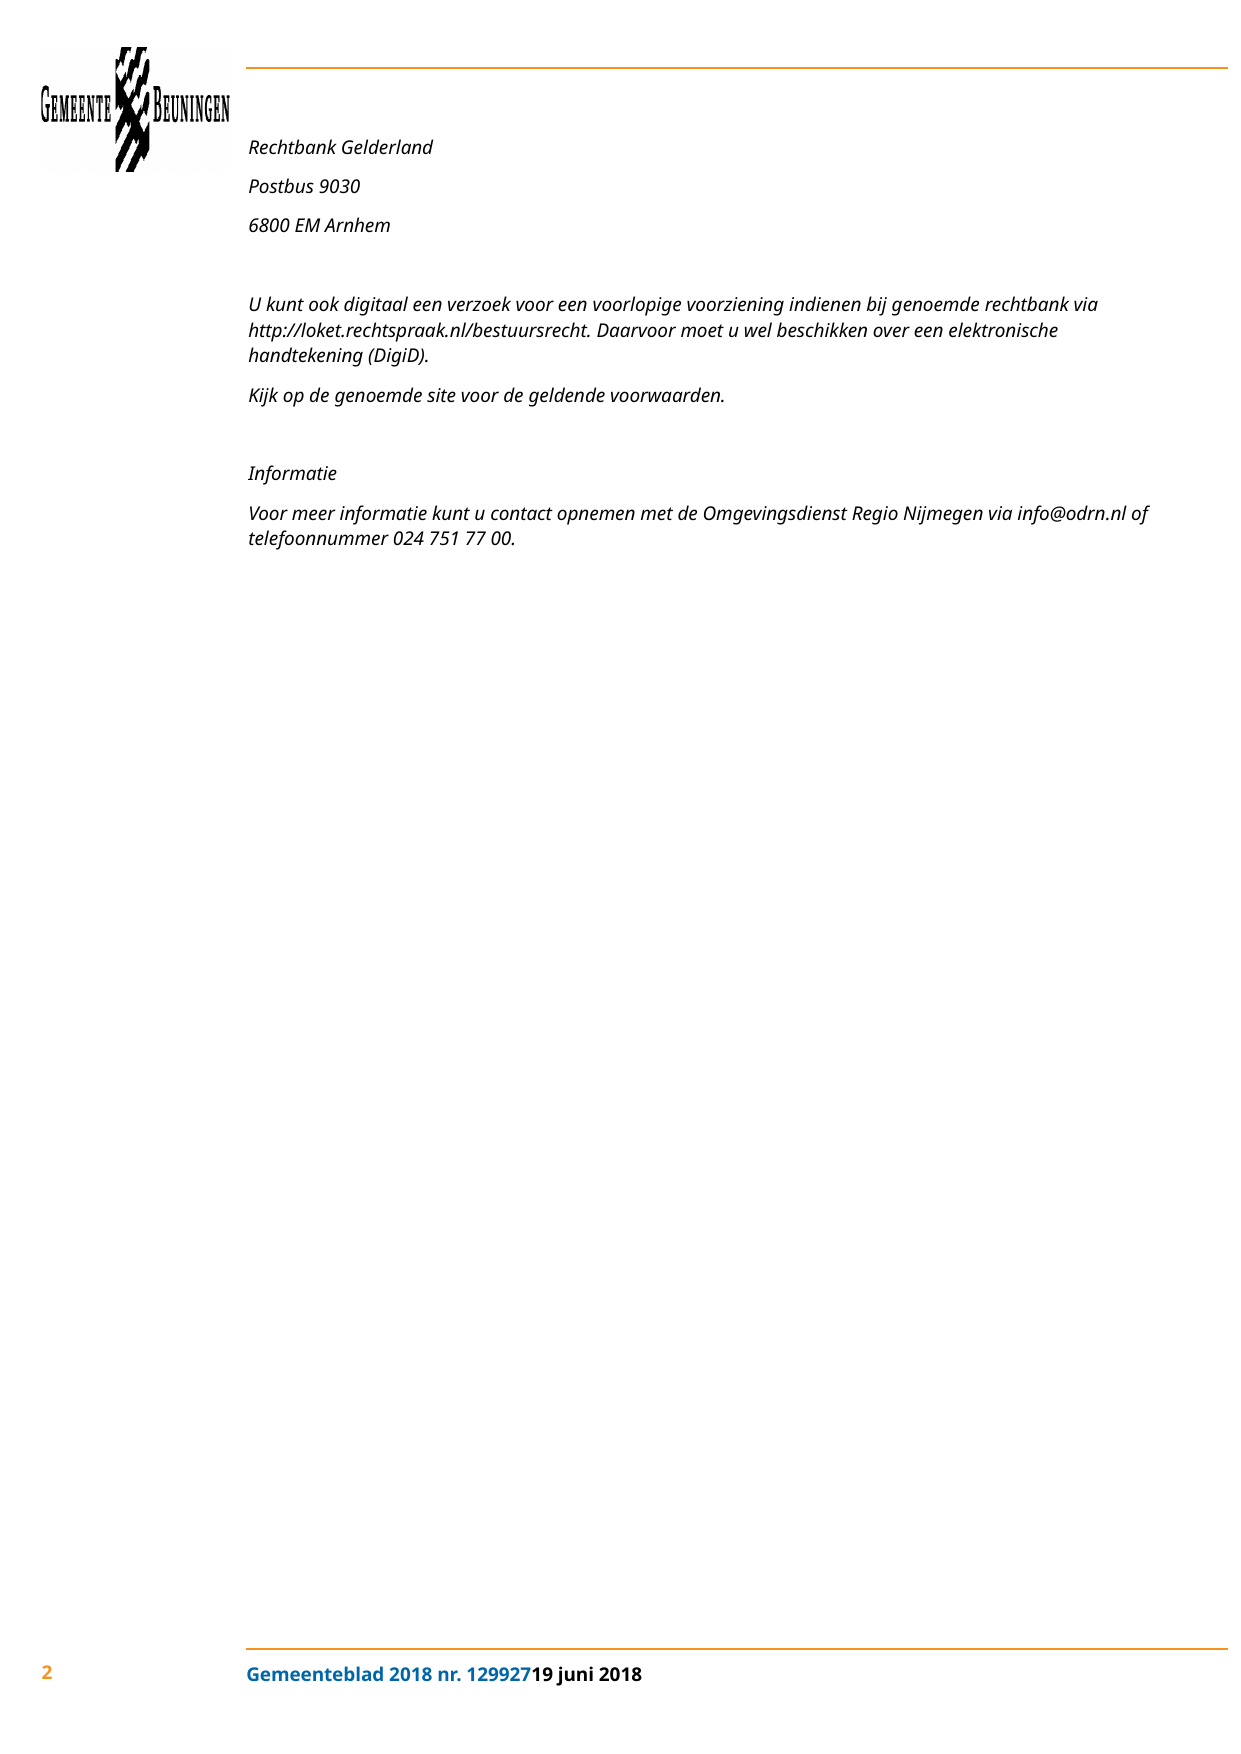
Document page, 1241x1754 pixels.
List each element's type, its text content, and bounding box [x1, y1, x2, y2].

text Informatie [248, 460, 1152, 486]
text Voor meer informatie kunt u contact opnemen met de Omgevingsdienst Regio Nijmegen via info@odrn.nl of telefoonnummer 024 751 77 00. [248, 500, 1152, 551]
text Rechtbank Gelderland [248, 134, 1152, 160]
text Postbus 9030 [248, 173, 1152, 199]
picture [41, 47, 231, 172]
text U kunt ook digitaal een verzoek voor een voorlopige voorziening indienen bij genoemde rechtbank via http://loket.rechtspraak.nl/bestuursrecht. Daarvoor moet u wel beschikken over een elektronische handtekening (DigiD). [248, 291, 1152, 368]
text 6800 EM Arnhem [248, 213, 1152, 238]
text Kijk op de genoemde site voor de geldende voorwaarden. [248, 382, 1152, 408]
